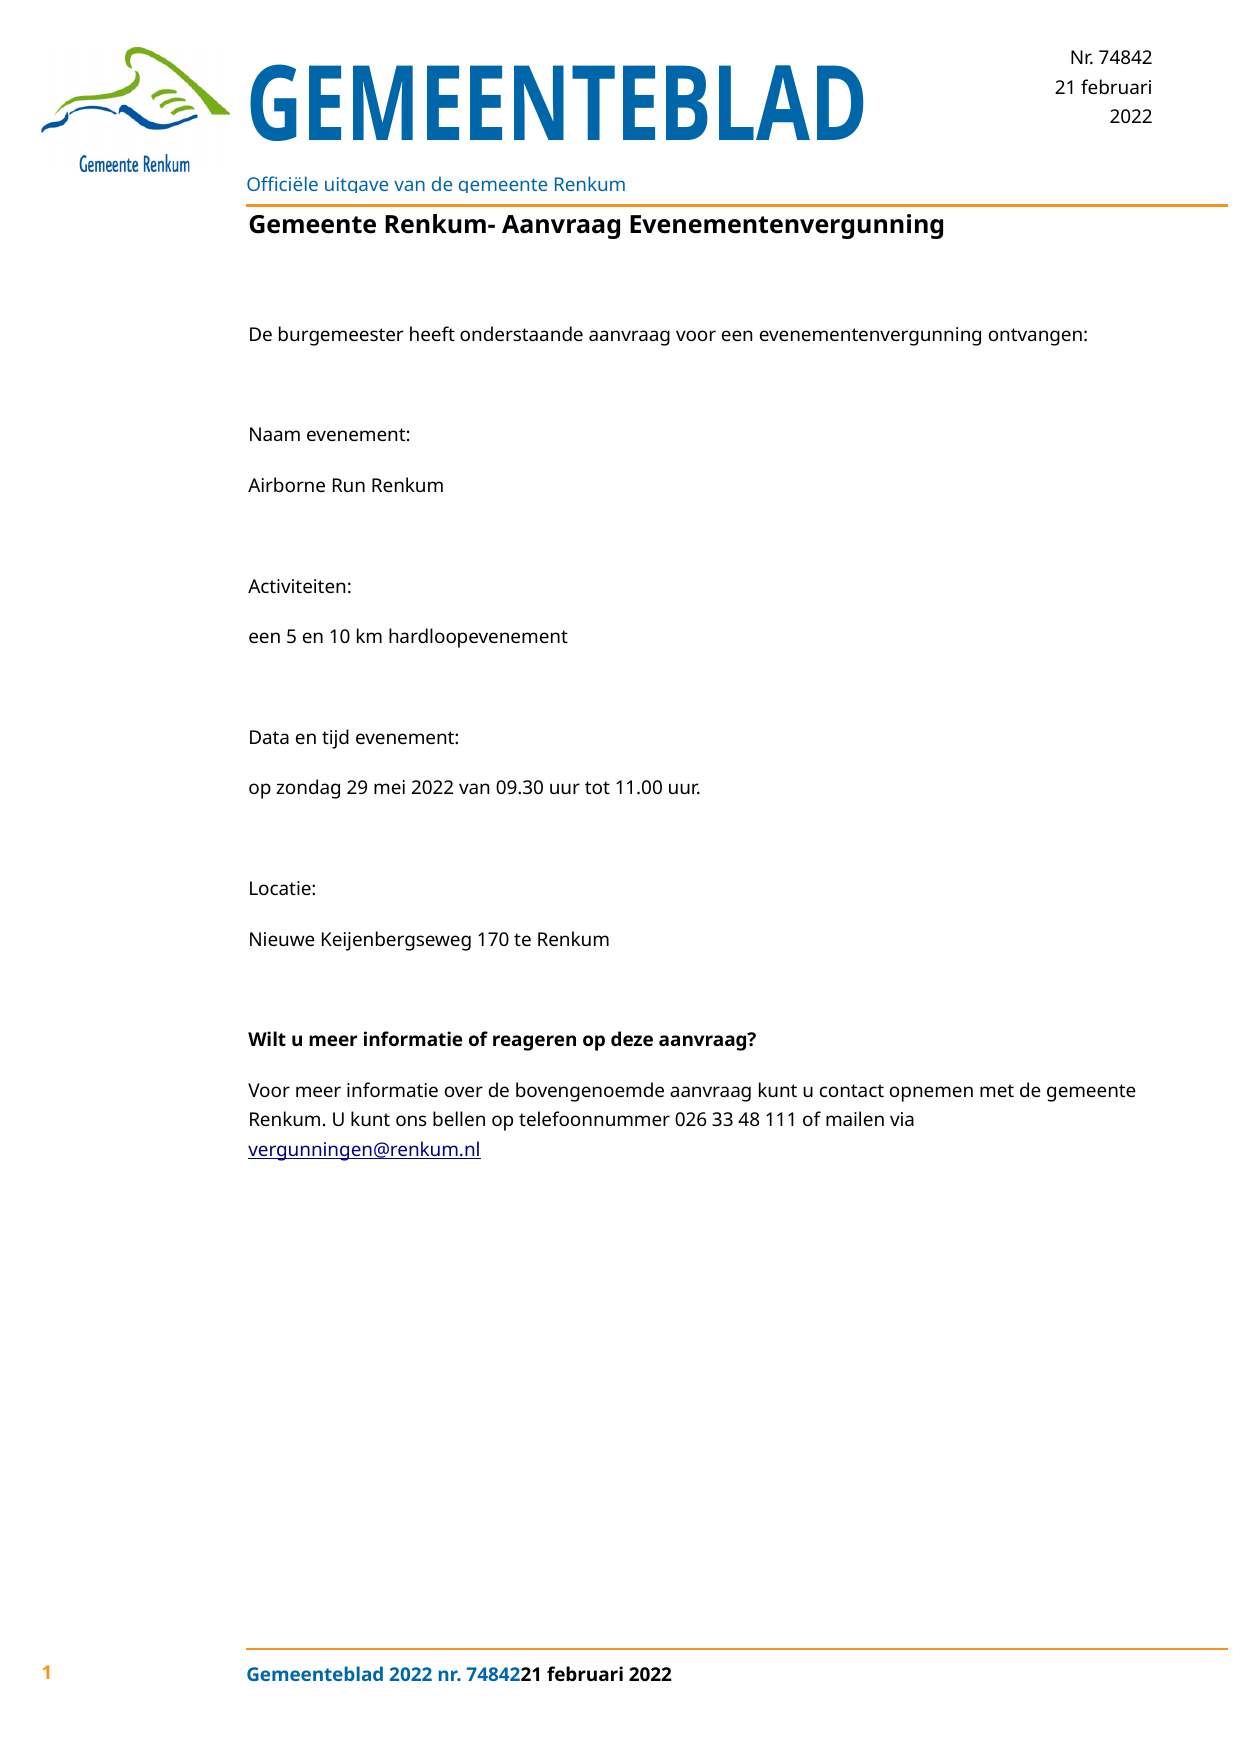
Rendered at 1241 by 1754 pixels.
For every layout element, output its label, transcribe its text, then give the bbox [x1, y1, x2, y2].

text De burgemeester heeft onderstaande aanvraag voor een evenementenvergunning ontvangen: [248, 321, 1152, 346]
text Wilt u meer informatie of reageren op deze aanvraag? [248, 1027, 1152, 1052]
picture [41, 47, 231, 172]
text Voor meer informatie over de bovengenoemde aanvraag kunt u contact opnemen met de gemeente Renkum. U kunt ons bellen op telefoonnummer 026 33 48 111 of mailen via vergunningen@renkum.nl [248, 1077, 1152, 1162]
text op zondag 29 mei 2022 van 09.30 uur tot 11.00 uur. [248, 774, 1152, 800]
text Activiteiten: [248, 573, 1152, 598]
text Nieuwe Keijenbergseweg 170 te Renkum [248, 926, 1152, 951]
text Gemeente Renkum- Aanvraag Evenementenvergunning [248, 207, 1152, 241]
text Airborne Run Renkum [248, 472, 1152, 498]
text een 5 en 10 km hardloopevenement [248, 623, 1152, 649]
text Data en tijd evenement: [248, 724, 1152, 750]
text Locatie: [248, 875, 1152, 901]
text Naam evenement: [248, 422, 1152, 447]
